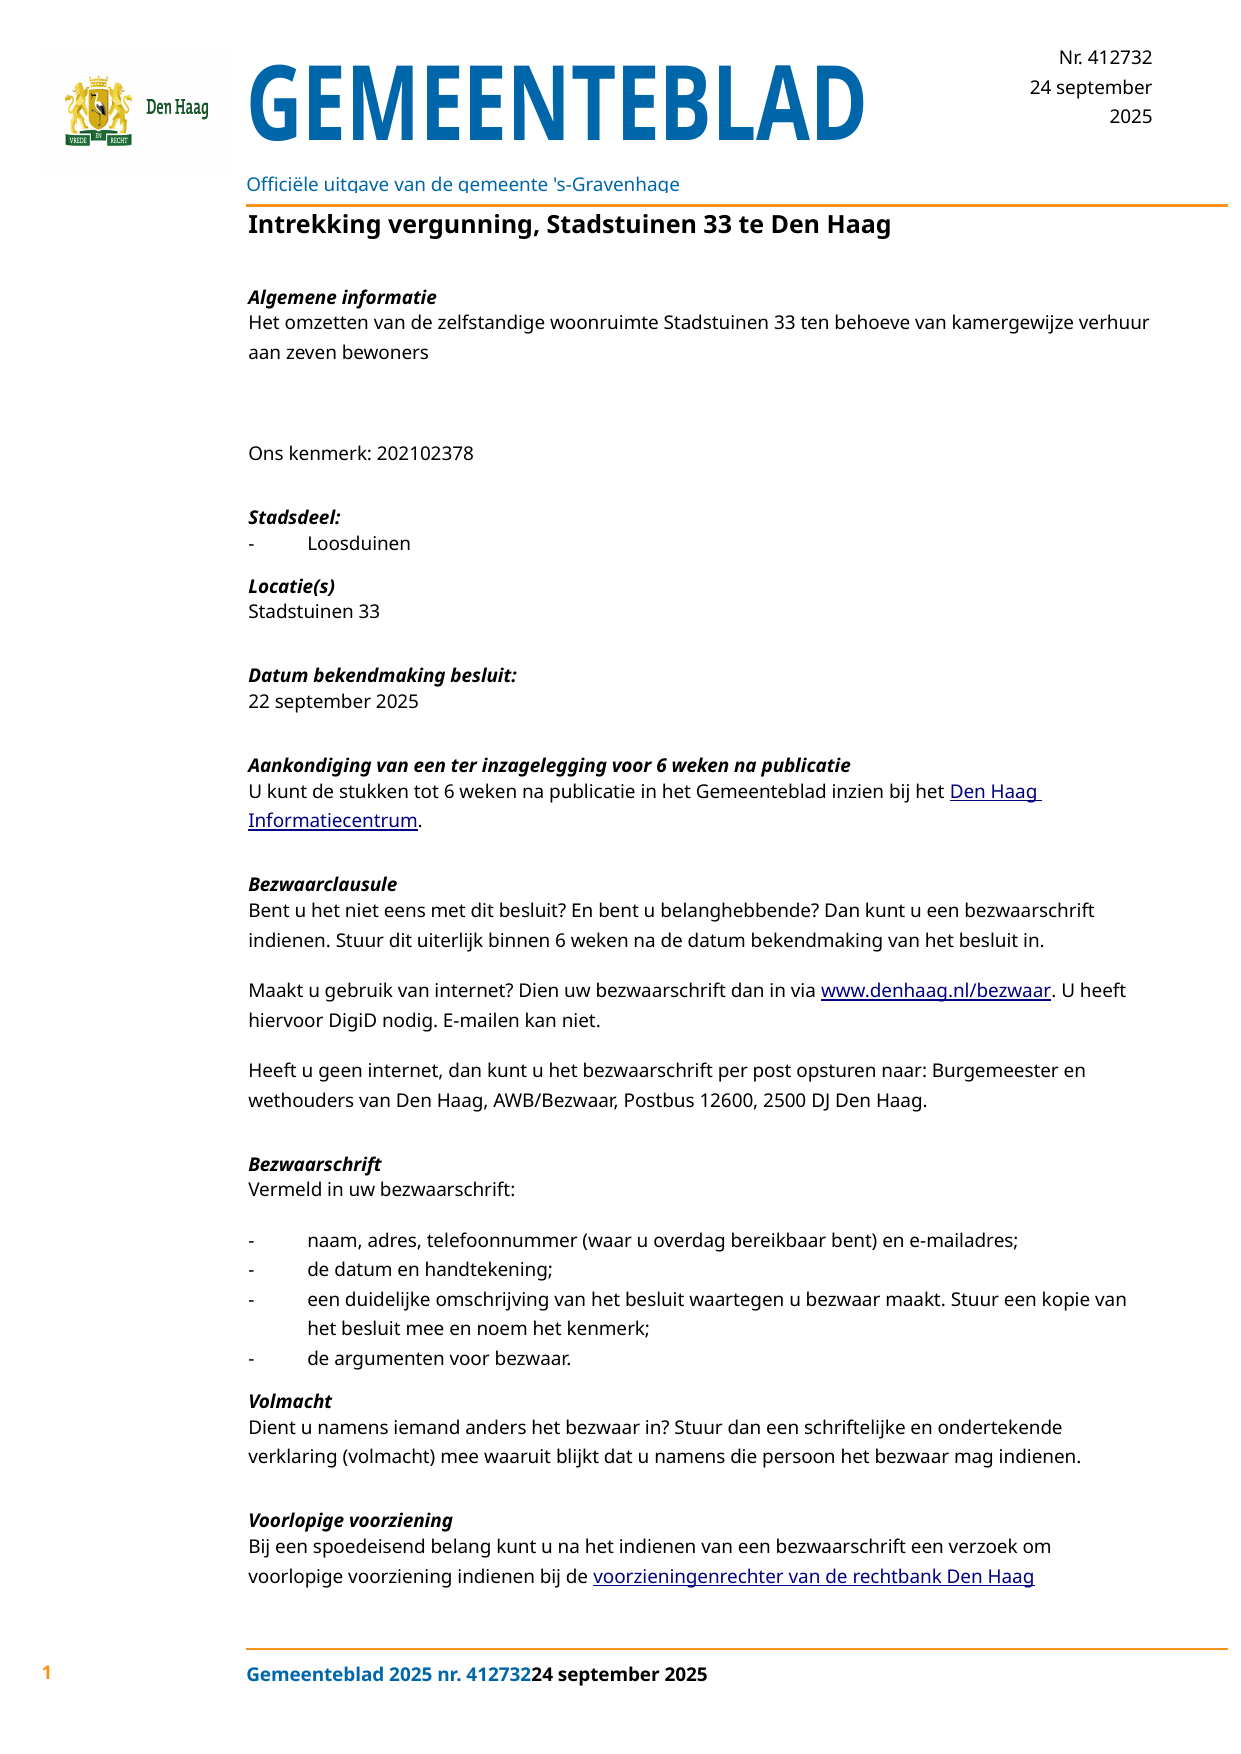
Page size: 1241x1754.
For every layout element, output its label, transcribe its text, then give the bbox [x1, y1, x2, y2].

text Stadstuinen 33 [248, 598, 1152, 624]
text Bezwaarclausule [248, 871, 1152, 897]
text Voorlopige voorziening [248, 1508, 1152, 1533]
text Intrekking vergunning, Stadstuinen 33 te Den Haag [248, 207, 1152, 241]
text Volmacht [248, 1388, 1152, 1414]
text Datum bekendmaking besluit: [248, 662, 1152, 688]
text Bezwaarschrift [248, 1151, 1152, 1176]
list een duidelijke omschrijving van het besluit waartegen u bezwaar maakt. Stuur een kopie van het besluit mee en noem het kenmerk; [248, 1286, 1152, 1341]
text Maakt u gebruik van internet? Dien uw bezwaarschrift dan in via www.denhaag.nl/bezwaar. U heeft hiervoor DigiD nodig. E-mailen kan niet. [248, 977, 1152, 1032]
text Vermeld in uw bezwaarschrift: [248, 1176, 1152, 1202]
text Heeft u geen internet, dan kunt u het bezwaarschrift per post opsturen naar: Burgemeester en wethouders van Den Haag, AWB/Bezwaar, Postbus 12600, 2500 DJ Den Haag. [248, 1057, 1152, 1112]
text Ons kenmerk: 202102378 [248, 440, 1152, 466]
list Loosduinen [248, 530, 1152, 555]
list naam, adres, telefoonnummer (waar u overdag bereikbaar bent) en e-mailadres; [248, 1227, 1152, 1253]
text Dient u namens iemand anders het bezwaar in? Stuur dan een schriftelijke en ondertekende verklaring (volmacht) mee waaruit blijkt dat u namens die persoon het bezwaar mag indienen. [248, 1414, 1152, 1469]
text 22 september 2025 [248, 688, 1152, 714]
text Aankondiging van een ter inzagelegging voor 6 weken na publicatie [248, 752, 1152, 778]
text U kunt de stukken tot 6 weken na publicatie in het Gemeenteblad inzien bij het Den Haag Informatiecentrum. [248, 778, 1152, 833]
text Stadsdeel: [248, 504, 1152, 530]
text Algemene informatie [248, 284, 1152, 309]
text Bent u het niet eens met dit besluit? En bent u belanghebbende? Dan kunt u een bezwaarschrift indienen. Stuur dit uiterlijk binnen 6 weken na de datum bekendmaking van het besluit in. [248, 897, 1152, 952]
text Locatie(s) [248, 573, 1152, 598]
text Het omzetten van de zelfstandige woonruimte Stadstuinen 33 ten behoeve van kamergewijze verhuur aan zeven bewoners [248, 309, 1152, 365]
picture [41, 47, 231, 172]
list de datum en handtekening; [248, 1256, 1152, 1282]
list de argumenten voor bezwaar. [248, 1345, 1152, 1371]
text Bij een spoedeisend belang kunt u na het indienen van een bezwaarschrift een verzoek om voorlopige voorziening indienen bij de voorzieningenrechter van de rechtbank Den Haag [248, 1533, 1152, 1589]
